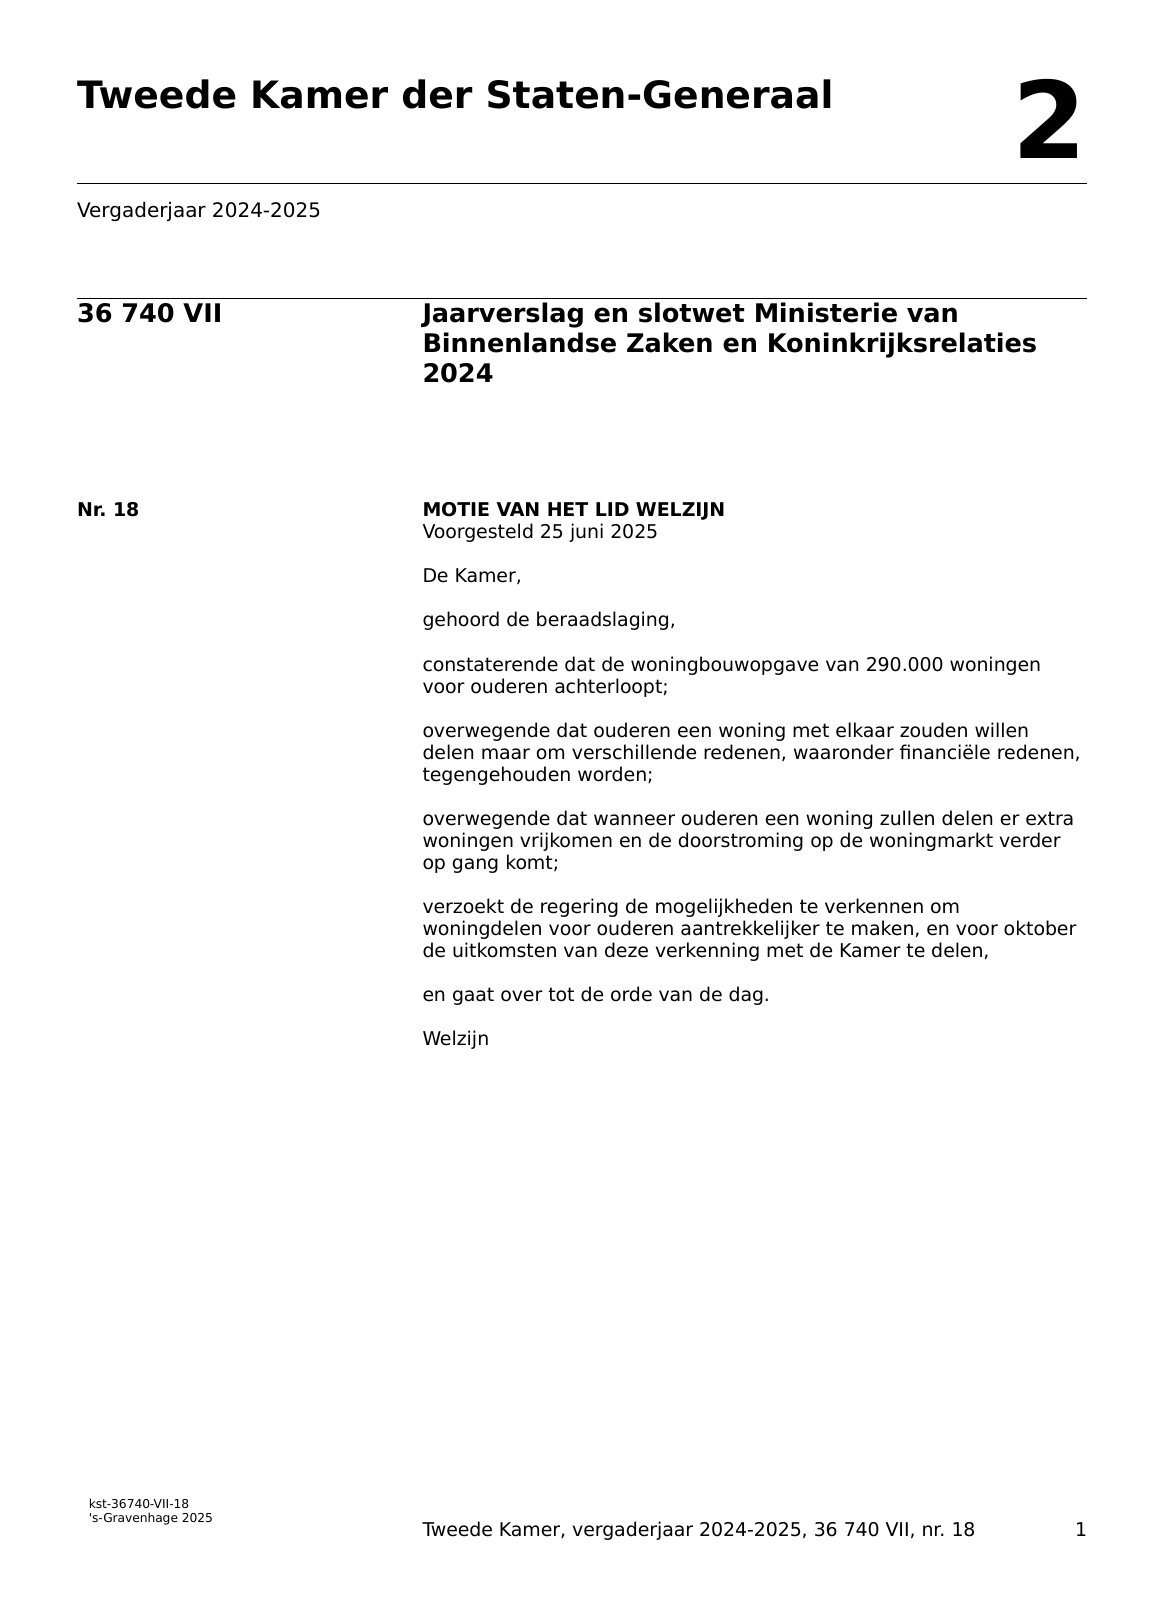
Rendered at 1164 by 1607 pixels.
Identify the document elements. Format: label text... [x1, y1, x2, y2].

table_cell Vergaderjaar 2024-2025 [77, 184, 1087, 298]
text constaterende dat de woningbouwopgave van 290.000 woningen voor ouderen achterloopt; [422, 653, 1087, 697]
table_header 2 [886, 59, 1087, 183]
text gehoord de beraadslaging, [422, 609, 1087, 631]
text 's-Gravenhage 2025 [88, 1511, 323, 1525]
text verzoekt de regering de mogelijkheden te verkennen om woningdelen voor ouderen aantrekkelijker te maken, en voor oktober de uitkomsten van deze verkenning met de Kamer te delen, [422, 896, 1087, 962]
text overwegende dat wanneer ouderen een woning zullen delen er extra woningen vrijkomen en de doorstroming op de woningmarkt verder op gang komt; [422, 808, 1087, 874]
text overwegende dat ouderen een woning met elkaar zouden willen delen maar om verschillende redenen, waaronder financiële redenen, tegengehouden worden; [422, 720, 1087, 786]
subtitle Nr. 18 MOTIE VAN HET LID WELZIJN [77, 499, 1087, 521]
text De Kamer, [422, 565, 1087, 587]
text Welzijn [422, 1028, 1087, 1050]
text en gaat over tot de orde van de dag. [422, 984, 1087, 1006]
text Voorgesteld 25 juni 2025 [422, 521, 1087, 543]
table_header Tweede Kamer der Staten-Generaal [77, 59, 886, 183]
subtitle 36 740 VII Jaarverslag en slotwet Ministerie van Binnenlandse Zaken en Koninkrijksrelaties 2024 [77, 299, 1087, 388]
text kst-36740-VII-18 [88, 1497, 323, 1511]
